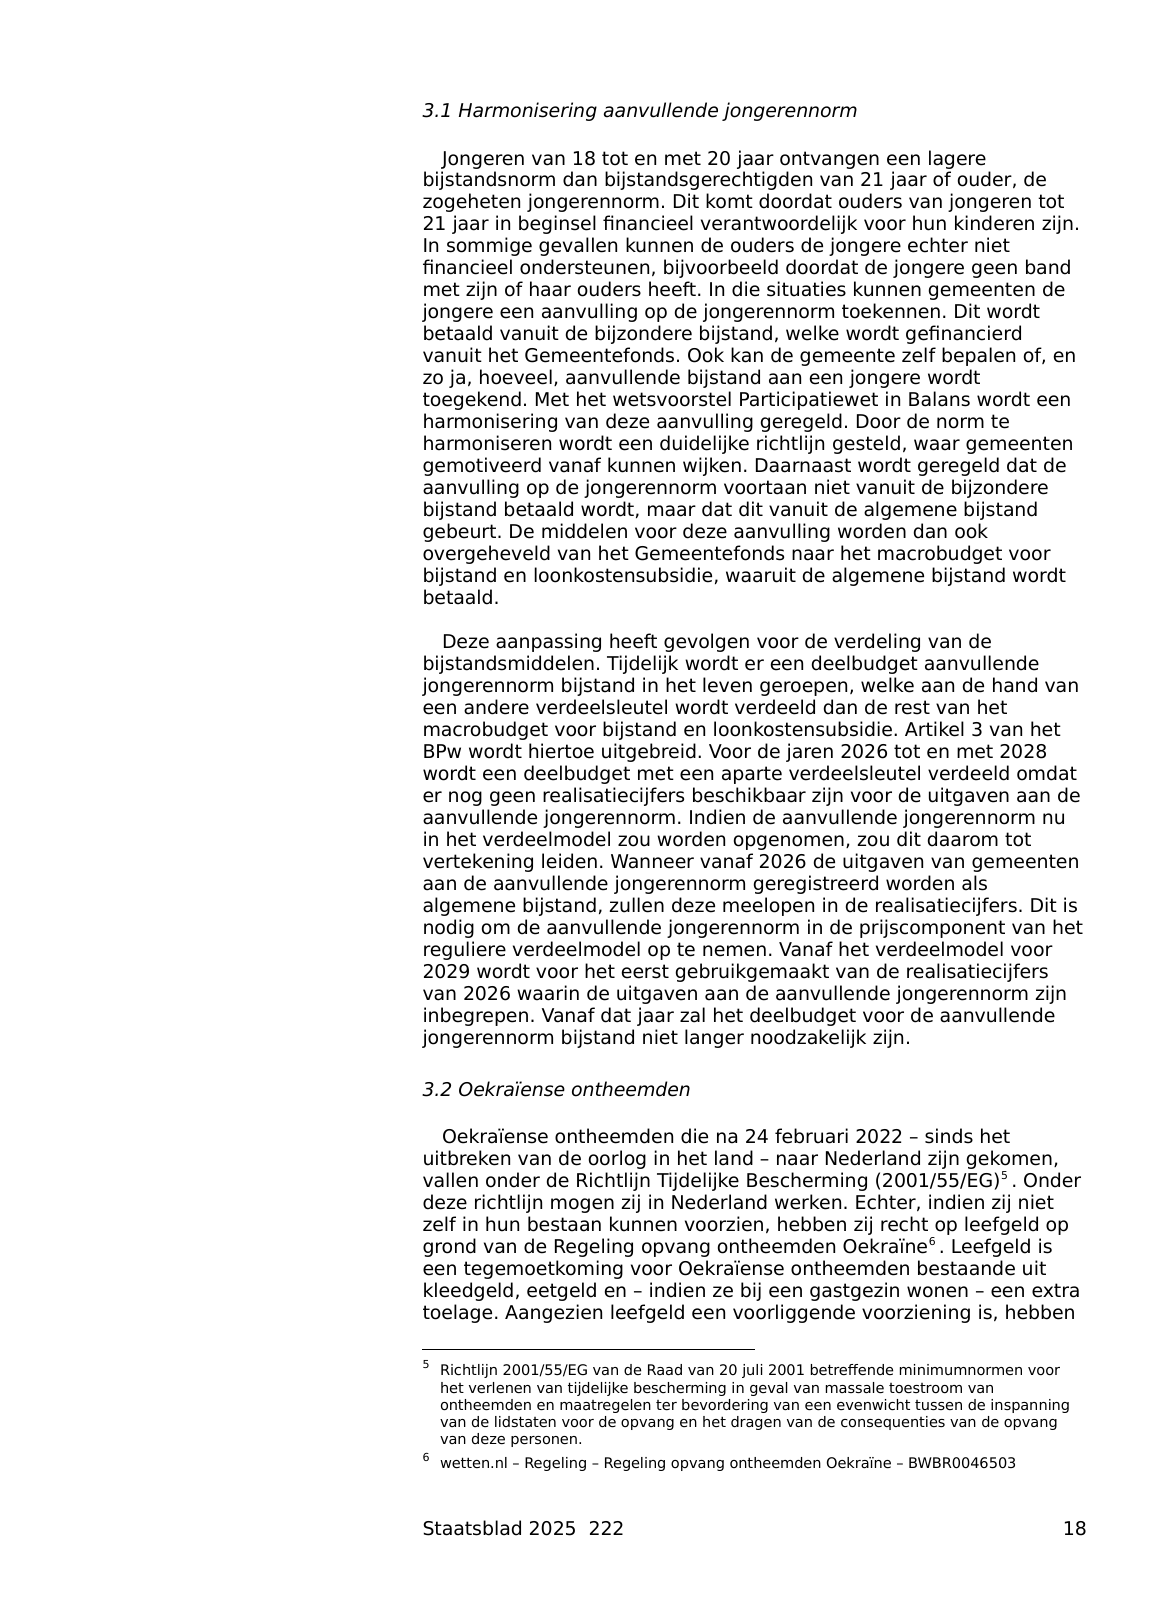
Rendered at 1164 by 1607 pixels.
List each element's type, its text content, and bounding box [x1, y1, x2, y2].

text Deze aanpassing heeft gevolgen voor de verdeling van de bijstandsmiddelen. Tijdelijk wordt er een deelbudget aanvullende jongerennorm bijstand in het leven geroepen, welke aan de hand van een andere verdeelsleutel wordt verdeeld dan de rest van het macrobudget voor bijstand en loonkostensubsidie. Artikel 3 van het BPw wordt hiertoe uitgebreid. Voor de jaren 2026 tot en met 2028 wordt een deelbudget met een aparte verdeelsleutel verdeeld omdat er nog geen realisatiecijfers beschikbaar zijn voor de uitgaven aan de aanvullende jongerennorm. Indien de aanvullende jongerennorm nu in het verdeelmodel zou worden opgenomen, zou dit daarom tot vertekening leiden. Wanneer vanaf 2026 de uitgaven van gemeenten aan de aanvullende jongerennorm geregistreerd worden als algemene bijstand, zullen deze meelopen in de realisatiecijfers. Dit is nodig om de aanvullende jongerennorm in de prijscomponent van het reguliere verdeelmodel op te nemen. Vanaf het verdeelmodel voor 2029 wordt voor het eerst gebruikgemaakt van de realisatiecijfers van 2026 waarin de uitgaven aan de aanvullende jongerennorm zijn inbegrepen. Vanaf dat jaar zal het deelbudget voor de aanvullende jongerennorm bijstand niet langer noodzakelijk zijn. [422, 631, 1087, 1049]
subtitle 3.1 Harmonisering aanvullende jongerennorm [422, 100, 1087, 122]
text wetten.nl – Regeling – Regeling opvang ontheemden Oekraïne – BWBR0046503 [422, 1451, 1087, 1473]
text Jongeren van 18 tot en met 20 jaar ontvangen een lagere bijstandsnorm dan bijstandsgerechtigden van 21 jaar of ouder, de zogeheten jongerennorm. Dit komt doordat ouders van jongeren tot 21 jaar in beginsel financieel verantwoordelijk voor hun kinderen zijn. In sommige gevallen kunnen de ouders de jongere echter niet financieel ondersteunen, bijvoorbeeld doordat de jongere geen band met zijn of haar ouders heeft. In die situaties kunnen gemeenten de jongere een aanvulling op de jongerennorm toekennen. Dit wordt betaald vanuit de bijzondere bijstand, welke wordt gefinancierd vanuit het Gemeentefonds. Ook kan de gemeente zelf bepalen of, en zo ja, hoeveel, aanvullende bijstand aan een jongere wordt toegekend. Met het wetsvoorstel Participatiewet in Balans wordt een harmonisering van deze aanvulling geregeld. Door de norm te harmoniseren wordt een duidelijke richtlijn gesteld, waar gemeenten gemotiveerd vanaf kunnen wijken. Daarnaast wordt geregeld dat de aanvulling op de jongerennorm voortaan niet vanuit de bijzondere bijstand betaald wordt, maar dat dit vanuit de algemene bijstand gebeurt. De middelen voor deze aanvulling worden dan ook overgeheveld van het Gemeentefonds naar het macrobudget voor bijstand en loonkostensubsidie, waaruit de algemene bijstand wordt betaald. [422, 147, 1087, 609]
subtitle 3.2 Oekraïense ontheemden [422, 1079, 1087, 1101]
text Oekraïense ontheemden die na 24 februari 2022 – sinds het uitbreken van de oorlog in het land – naar Nederland zijn gekomen, vallen onder de Richtlijn Tijdelijke Bescherming (2001/55/EG). Onder deze richtlijn mogen zij in Nederland werken. Echter, indien zij niet zelf in hun bestaan kunnen voorzien, hebben zij recht op leefgeld op grond van de Regeling opvang ontheemden Oekraïne. Leefgeld is een tegemoetkoming voor Oekraïense ontheemden bestaande uit kleedgeld, eetgeld en – indien ze bij een gastgezin wonen – een extra toelage. Aangezien leefgeld een voorliggende voorziening is, hebben [422, 1126, 1087, 1323]
text Richtlĳn 2001/55/EG van de Raad van 20 juli 2001 betreffende minimumnormen voor het verlenen van tĳdelĳke bescherming in geval van massale toestroom van ontheemden en maatregelen ter bevordering van een evenwicht tussen de inspanning van de lidstaten voor de opvang en het dragen van de consequenties van de opvang van deze personen. [422, 1358, 1087, 1448]
